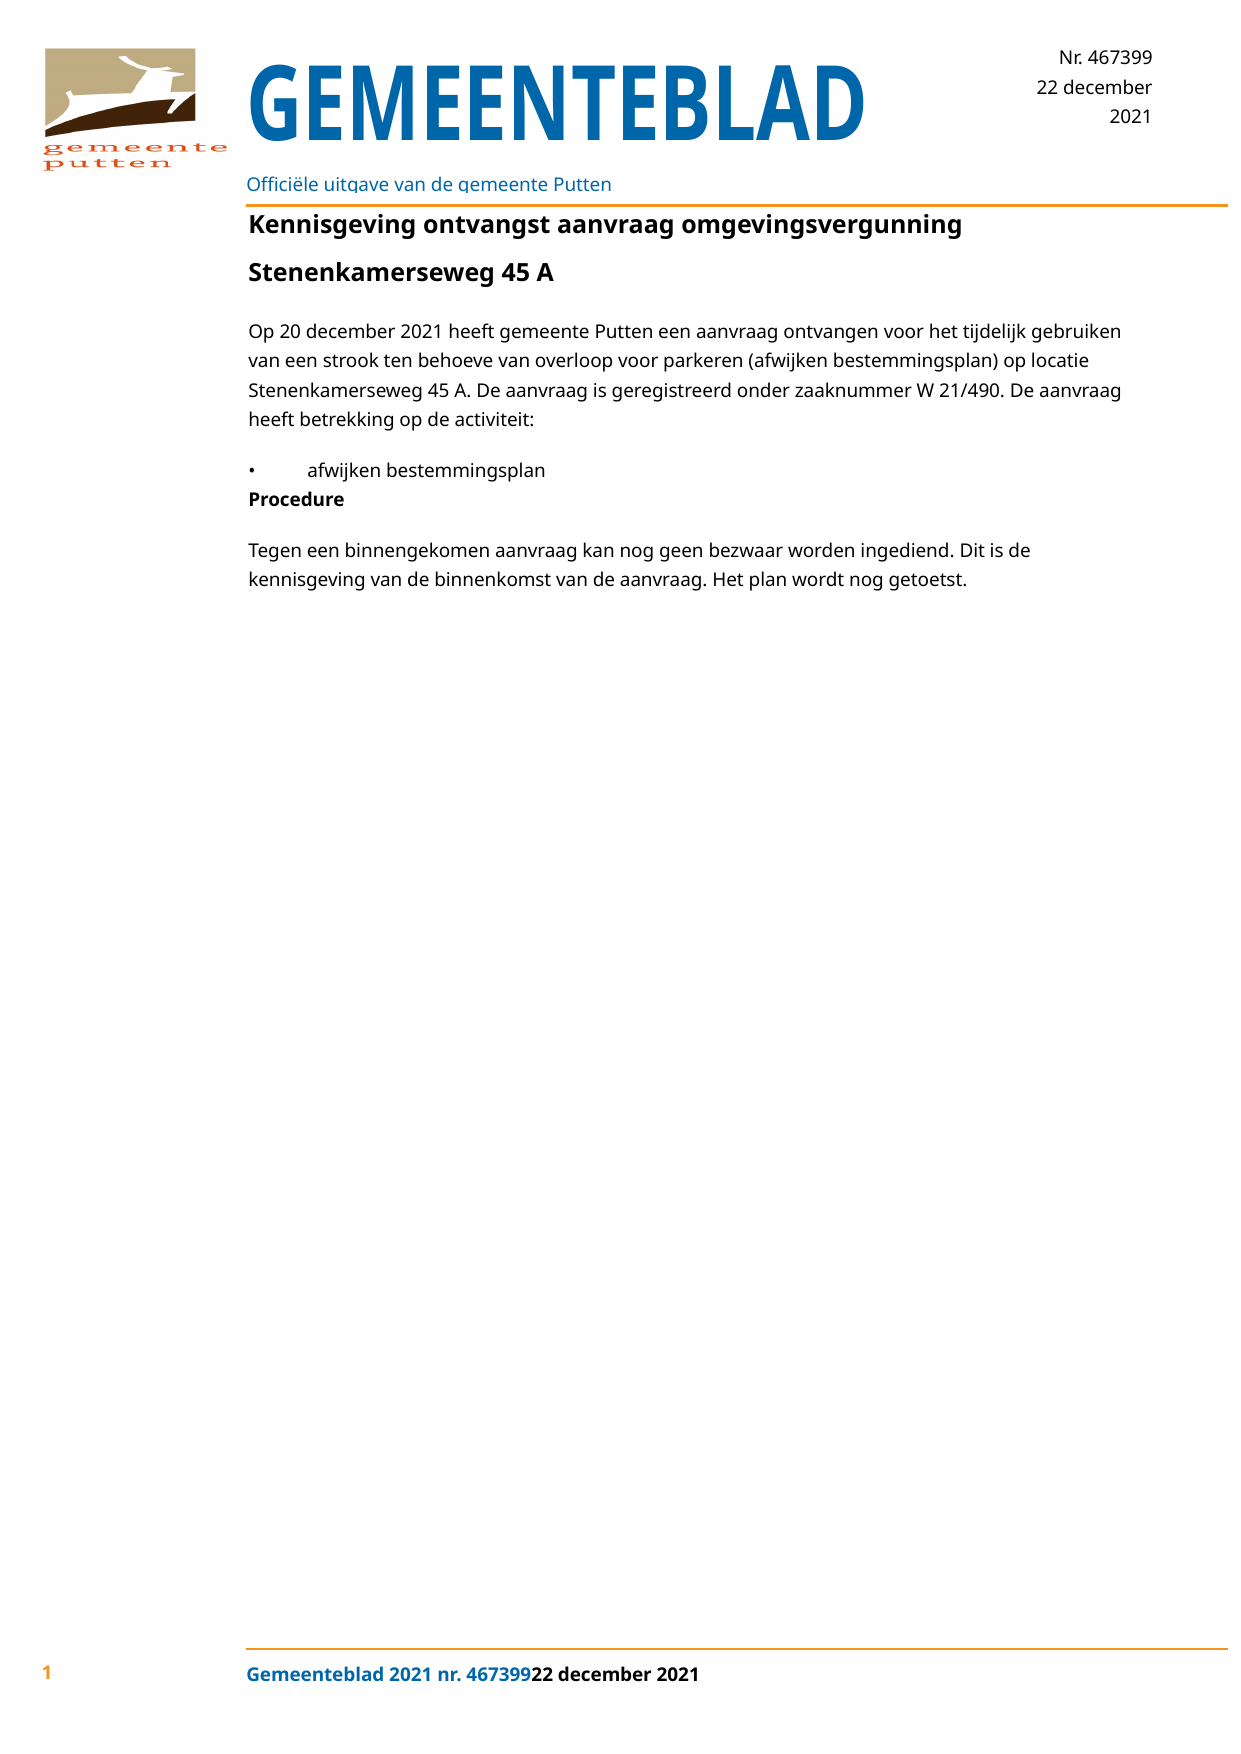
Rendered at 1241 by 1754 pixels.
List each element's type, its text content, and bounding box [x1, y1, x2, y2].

list afwijken bestemmingsplan [248, 457, 1152, 483]
text Tegen een binnengekomen aanvraag kan nog geen bezwaar worden ingediend. Dit is de kennisgeving van de binnenkomst van de aanvraag. Het plan wordt nog getoetst. [248, 537, 1152, 592]
picture [41, 47, 231, 172]
text Procedure [248, 487, 1152, 512]
text Kennisgeving ontvangst aanvraag omgevingsvergunning Stenenkamerseweg 45 A [248, 207, 1152, 288]
text Op 20 december 2021 heeft gemeente Putten een aanvraag ontvangen voor het tijdelijk gebruiken van een strook ten behoeve van overloop voor parkeren (afwijken bestemmingsplan) op locatie Stenenkamerseweg 45 A. De aanvraag is geregistreerd onder zaaknummer W 21/490. De aanvraag heeft betrekking op de activiteit: [248, 318, 1152, 432]
